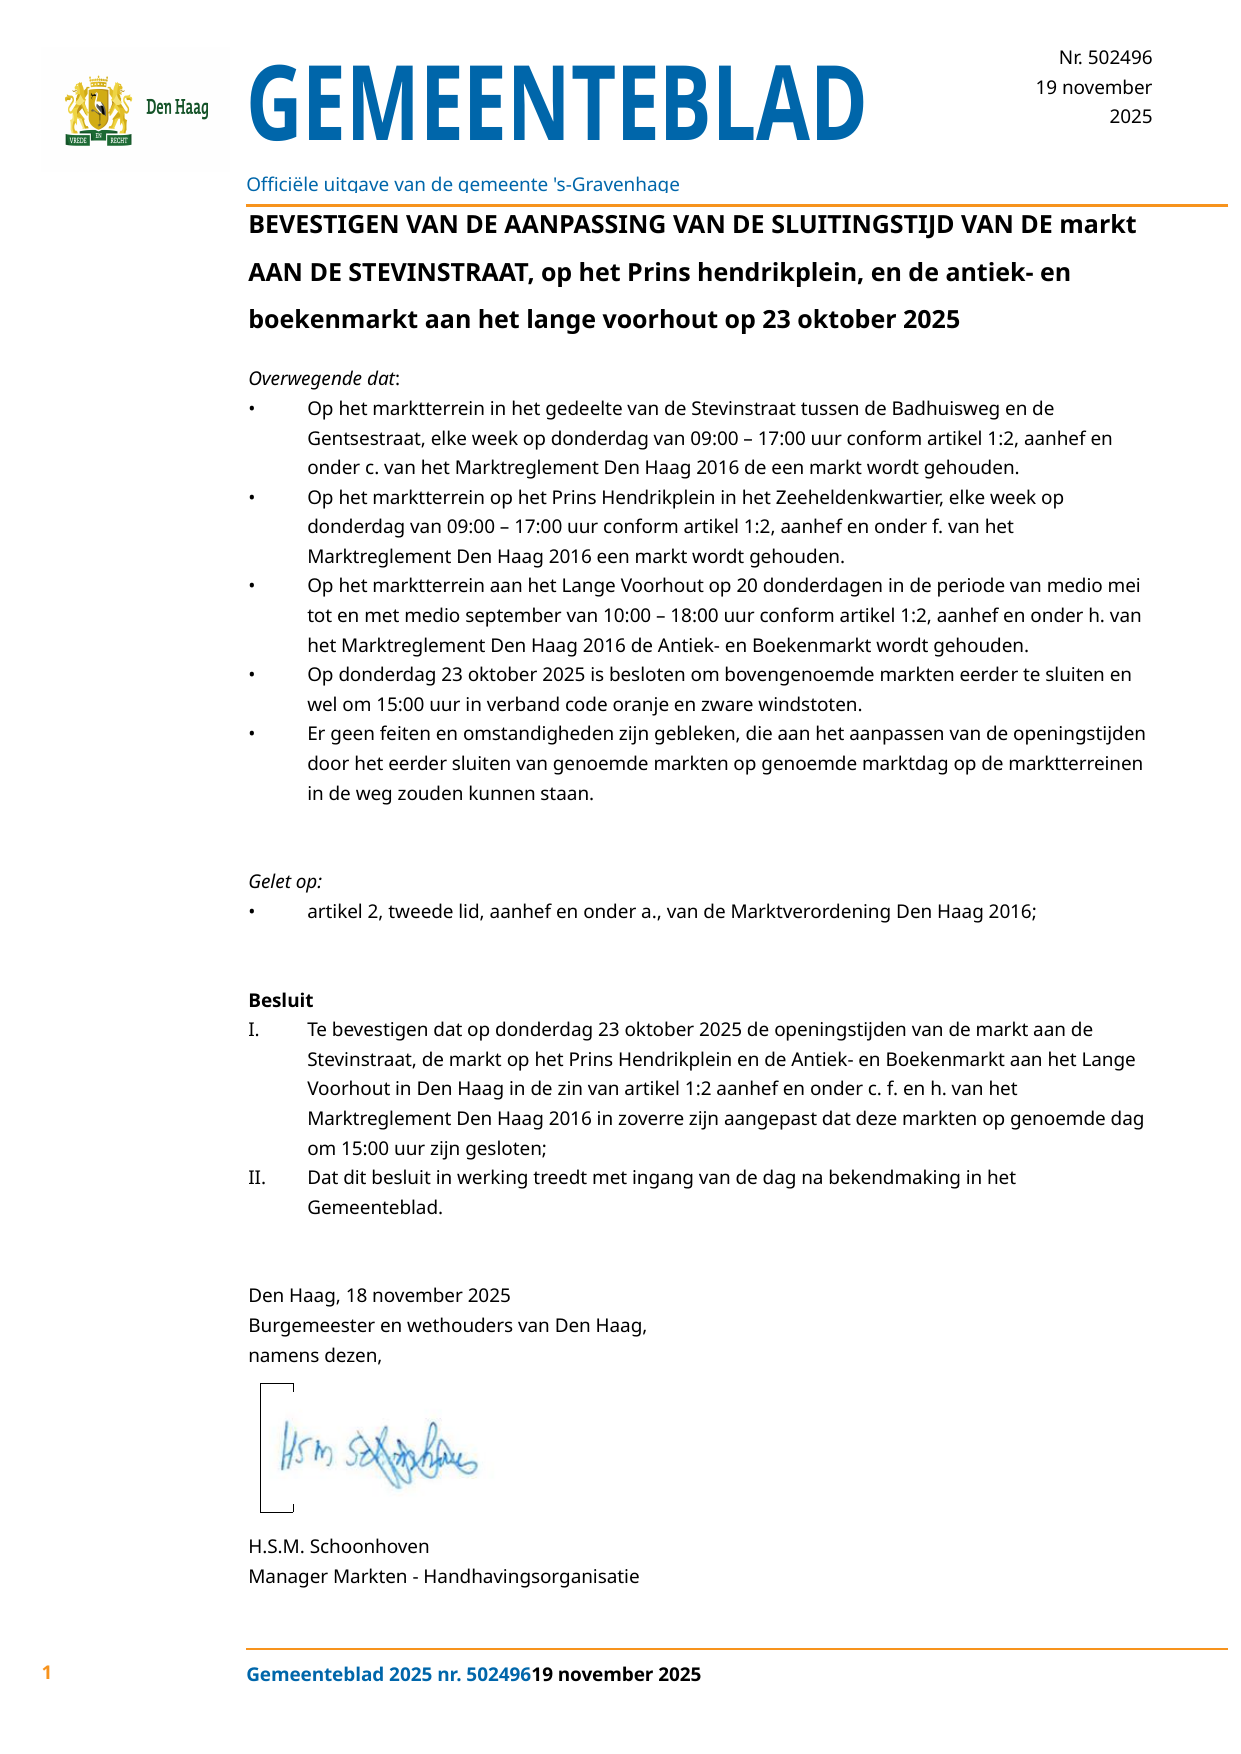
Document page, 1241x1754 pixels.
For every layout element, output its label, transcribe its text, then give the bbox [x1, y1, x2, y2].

list Op het marktterrein in het gedeelte van de Stevinstraat tussen de Badhuisweg en de Gentsestraat, elke week op donderdag van 09:00 – 17:00 uur conform artikel 1:2, aanhef en onder c. van het Marktreglement Den Haag 2016 de een markt wordt gehouden. [248, 395, 1152, 480]
text H.S.M. Schoonhoven [248, 1533, 1152, 1559]
text Burgemeester en wethouders van Den Haag, [248, 1312, 1152, 1338]
list artikel 2, tweede lid, aanhef en onder a., van de Marktverordening Den Haag 2016; [248, 898, 1152, 924]
text namens dezen, [248, 1342, 1152, 1367]
list Dat dit besluit in werking treedt met ingang van de dag na bekendmaking in het Gemeenteblad. [248, 1164, 1152, 1219]
picture [41, 47, 231, 172]
text BEVESTIGEN VAN DE AANPASSING VAN DE SLUITINGSTIJD VAN DE markt AAN DE STEVINSTRAAT, op het Prins hendrikplein, en de antiek- en boekenmarkt aan het lange voorhout op 23 oktober 2025 [248, 207, 1152, 336]
text Den Haag, 18 november 2025 [248, 1283, 1152, 1308]
list Op het marktterrein aan het Lange Voorhout op 20 donderdagen in de periode van medio mei tot en met medio september van 10:00 – 18:00 uur conform artikel 1:2, aanhef en onder h. van het Marktreglement Den Haag 2016 de Antiek- en Boekenmarkt wordt gehouden. [248, 573, 1152, 657]
list Te bevestigen dat op donderdag 23 oktober 2025 de openingstijden van de markt aan de Stevinstraat, de markt op het Prins Hendrikplein en de Antiek- en Boekenmarkt aan het Lange Voorhout in Den Haag in de zin van artikel 1:2 aanhef en onder c. f. en h. van het Marktreglement Den Haag 2016 in zoverre zijn aangepast dat deze markten op genoemde dag om 15:00 uur zijn gesloten; [248, 1016, 1152, 1160]
text Besluit [248, 987, 1152, 1012]
list Op donderdag 23 oktober 2025 is besloten om bovengenoemde markten eerder te sluiten en wel om 15:00 uur in verband code oranje en zware windstoten. [248, 661, 1152, 717]
picture [268, 1392, 505, 1504]
text Overwegende dat: [248, 366, 1152, 391]
text Manager Markten - Handhavingsorganisatie [248, 1563, 1152, 1589]
text Gelet op: [248, 868, 1152, 894]
list Op het marktterrein op het Prins Hendrikplein in het Zeeheldenkwartier, elke week op donderdag van 09:00 – 17:00 uur conform artikel 1:2, aanhef en onder f. van het Marktreglement Den Haag 2016 een markt wordt gehouden. [248, 484, 1152, 569]
list Er geen feiten en omstandigheden zijn gebleken, die aan het aanpassen van de openingstijden door het eerder sluiten van genoemde markten op genoemde marktdag op de marktterreinen in de weg zouden kunnen staan. [248, 721, 1152, 805]
